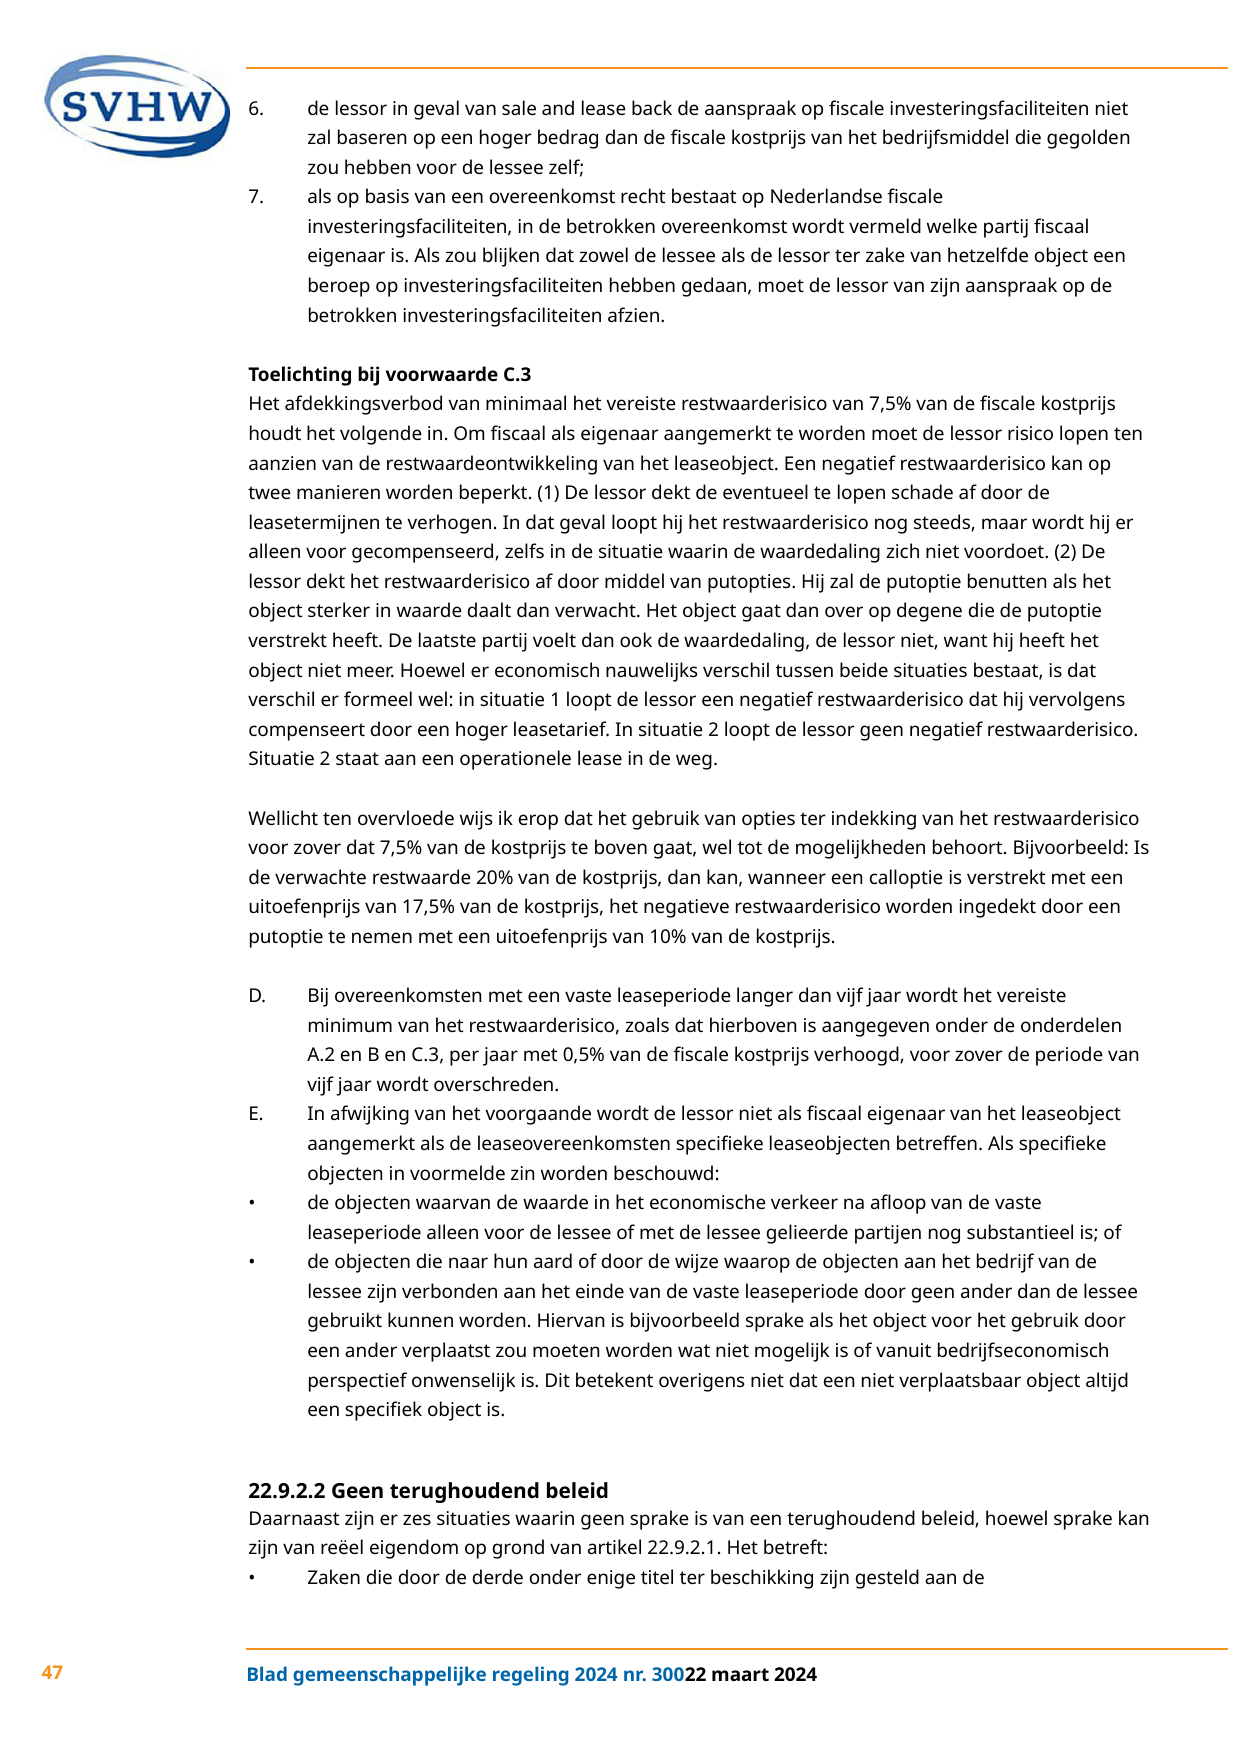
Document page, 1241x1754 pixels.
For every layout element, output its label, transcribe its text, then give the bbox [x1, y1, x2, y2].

list de objecten die naar hun aard of door de wijze waarop de objecten aan het bedrijf van de lessee zijn verbonden aan het einde van de vaste leaseperiode door geen ander dan de lessee gebruikt kunnen worden. Hiervan is bijvoorbeeld sprake als het object voor het gebruik door een ander verplaatst zou moeten worden wat niet mogelijk is of vanuit bedrijfseconomisch perspectief onwenselijk is. Dit betekent overigens niet dat een niet verplaatsbaar object altijd een specifiek object is. [248, 1248, 1152, 1422]
list de lessor in geval van sale and lease back de aanspraak op fiscale investeringsfaciliteiten niet zal baseren op een hoger bedrag dan de fiscale kostprijs van het bedrijfsmiddel die gegolden zou hebben voor de lessee zelf; [248, 95, 1152, 180]
text Wellicht ten overvloede wijs ik erop dat het gebruik van opties ter indekking van het restwaarderisico voor zover dat 7,5% van de kostprijs te boven gaat, wel tot de mogelijkheden behoort. Bijvoorbeeld: Is de verwachte restwaarde 20% van de kostprijs, dan kan, wanneer een calloptie is verstrekt met een uitoefenprijs van 17,5% van de kostprijs, het negatieve restwaarderisico worden ingedekt door een putoptie te nemen met een uitoefenprijs van 10% van de kostprijs. [248, 805, 1152, 949]
text Daarnaast zijn er zes situaties waarin geen sprake is van een terughoudend beleid, hoewel sprake kan zijn van reëel eigendom op grond van artikel 22.9.2.1. Het betreft: [248, 1505, 1152, 1560]
list Bij overeenkomsten met een vaste leaseperiode langer dan vijf jaar wordt het vereiste minimum van het restwaarderisico, zoals dat hierboven is aangegeven onder de onderdelen A.2 en B en C.3, per jaar met 0,5% van de fiscale kostprijs verhoogd, voor zover de periode van vijf jaar wordt overschreden. [248, 982, 1152, 1097]
list In afwijking van het voorgaande wordt de lessor niet als fiscaal eigenaar van het leaseobject aangemerkt als de leaseovereenkomsten specifieke leaseobjecten betreffen. Als specifieke objecten in voormelde zin worden beschouwd: [248, 1101, 1152, 1186]
text 22.9.2.2 Geen terughoudend beleid [248, 1476, 1152, 1505]
text Toelichting bij voorwaarde C.3 [248, 361, 1152, 387]
picture [41, 47, 231, 172]
list Zaken die door de derde onder enige titel ter beschikking zijn gesteld aan de [248, 1564, 1152, 1590]
list als op basis van een overeenkomst recht bestaat op Nederlandse fiscale investeringsfaciliteiten, in de betrokken overeenkomst wordt vermeld welke partij fiscaal eigenaar is. Als zou blijken dat zowel de lessee als de lessor ter zake van hetzelfde object een beroep op investeringsfaciliteiten hebben gedaan, moet de lessor van zijn aanspraak op de betrokken investeringsfaciliteiten afzien. [248, 183, 1152, 328]
list de objecten waarvan de waarde in het economische verkeer na afloop van de vaste leaseperiode alleen voor de lessee of met de lessee gelieerde partijen nog substantieel is; of [248, 1189, 1152, 1245]
text Het afdekkingsverbod van minimaal het vereiste restwaarderisico van 7,5% van de fiscale kostprijs houdt het volgende in. Om fiscaal als eigenaar aangemerkt te worden moet de lessor risico lopen ten aanzien van de restwaardeontwikkeling van het leaseobject. Een negatief restwaarderisico kan op twee manieren worden beperkt. (1) De lessor dekt de eventueel te lopen schade af door de leasetermijnen te verhogen. In dat geval loopt hij het restwaarderisico nog steeds, maar wordt hij er alleen voor gecompenseerd, zelfs in de situatie waarin de waardedaling zich niet voordoet. (2) De lessor dekt het restwaarderisico af door middel van putopties. Hij zal de putoptie benutten als het object sterker in waarde daalt dan verwacht. Het object gaat dan over op degene die de putoptie verstrekt heeft. De laatste partij voelt dan ook de waardedaling, de lessor niet, want hij heeft het object niet meer. Hoewel er economisch nauwelijks verschil tussen beide situaties bestaat, is dat verschil er formeel wel: in situatie 1 loopt de lessor een negatief restwaarderisico dat hij vervolgens compenseert door een hoger leasetarief. In situatie 2 loopt de lessor geen negatief restwaarderisico. Situatie 2 staat aan een operationele lease in de weg. [248, 391, 1152, 771]
